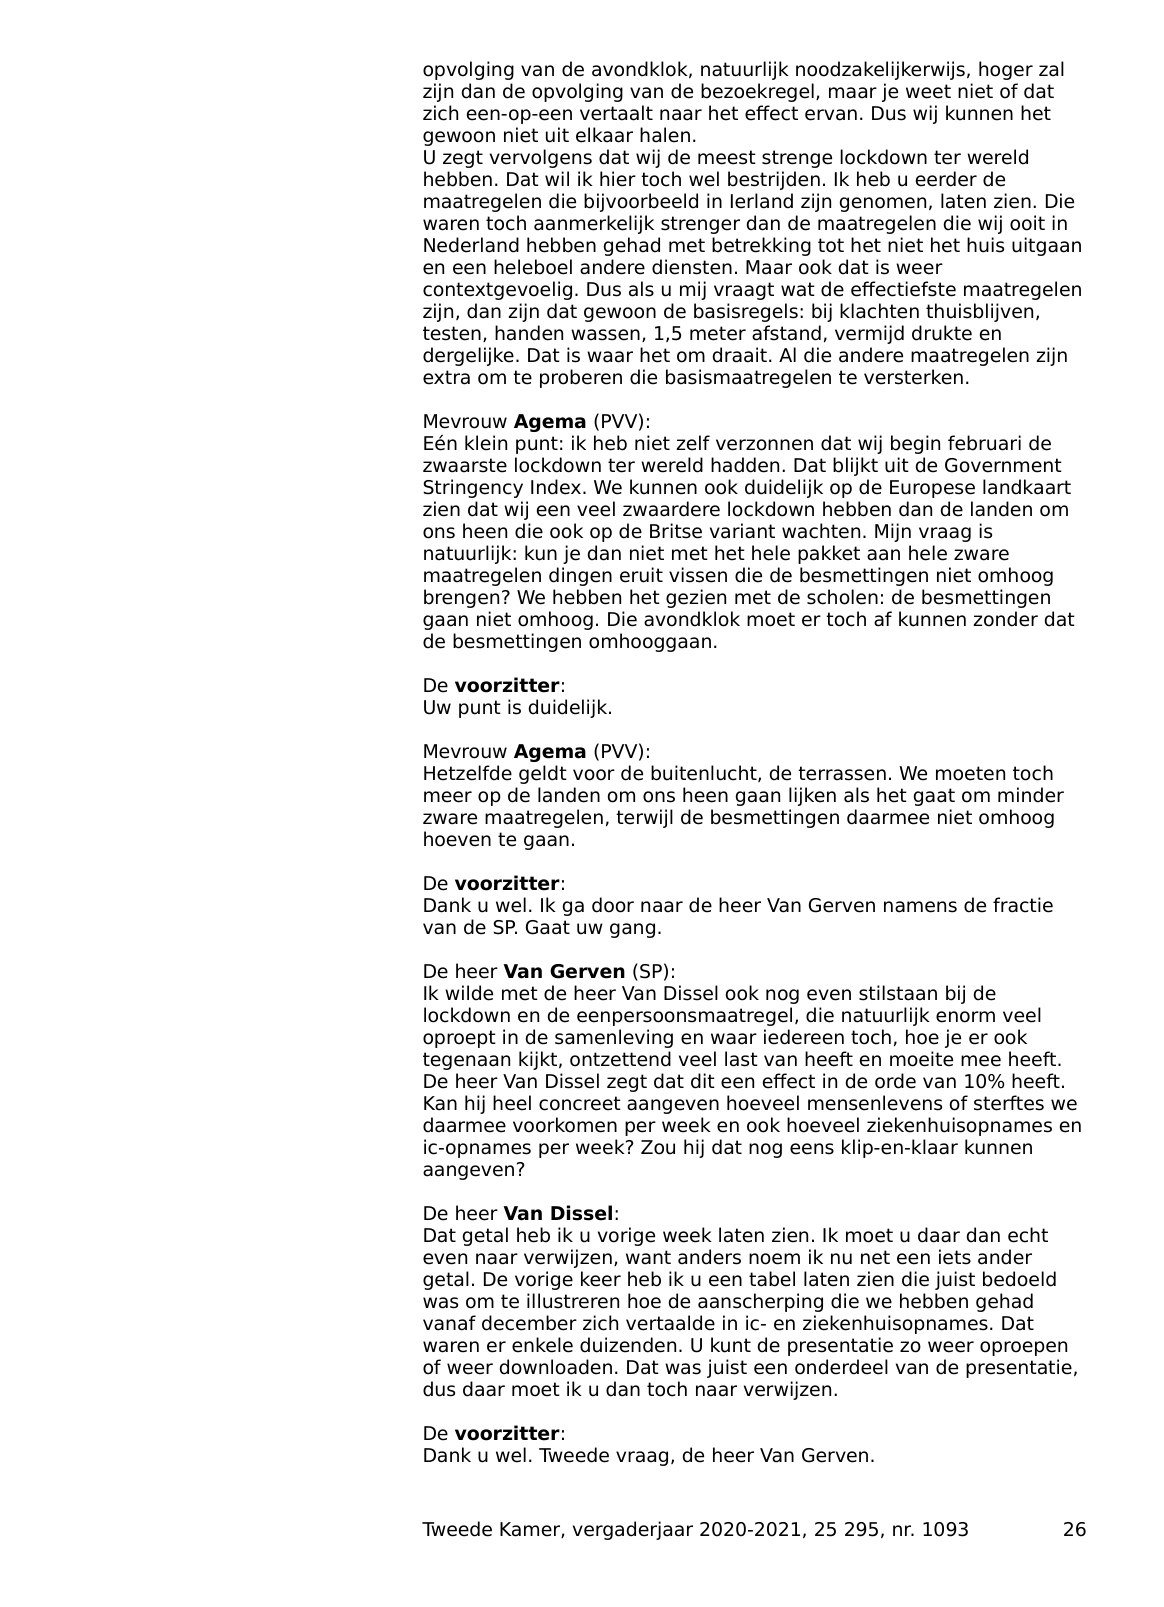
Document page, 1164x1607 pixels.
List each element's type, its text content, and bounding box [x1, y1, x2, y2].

text De heer Van Gerven (SP): [422, 961, 1087, 983]
text U zegt vervolgens dat wij de meest strenge lockdown ter wereld hebben. Dat wil ik hier toch wel bestrijden. Ik heb u eerder de maatregelen die bijvoorbeeld in Ierland zijn genomen, laten zien. Die waren toch aanmerkelijk strenger dan de maatregelen die wij ooit in Nederland hebben gehad met betrekking tot het niet het huis uitgaan en een heleboel andere diensten. Maar ook dat is weer contextgevoelig. Dus als u mij vraagt wat de effectiefste maatregelen zijn, dan zijn dat gewoon de basisregels: bij klachten thuisblijven, testen, handen wassen, 1,5 meter afstand, vermijd drukte en dergelijke. Dat is waar het om draait. Al die andere maatregelen zijn extra om te proberen die basismaatregelen te versterken. [422, 147, 1087, 389]
text De voorzitter: [422, 1423, 1087, 1445]
text Dat getal heb ik u vorige week laten zien. Ik moet u daar dan echt even naar verwijzen, want anders noem ik nu net een iets ander getal. De vorige keer heb ik u een tabel laten zien die juist bedoeld was om te illustreren hoe de aanscherping die we hebben gehad vanaf december zich vertaalde in ic- en ziekenhuisopnames. Dat waren er enkele duizenden. U kunt de presentatie zo weer oproepen of weer downloaden. Dat was juist een onderdeel van de presentatie, dus daar moet ik u dan toch naar verwijzen. [422, 1225, 1087, 1401]
text Mevrouw Agema (PVV): [422, 741, 1087, 763]
text Uw punt is duidelijk. [422, 697, 1087, 719]
text Eén klein punt: ik heb niet zelf verzonnen dat wij begin februari de zwaarste lockdown ter wereld hadden. Dat blijkt uit de Government Stringency Index. We kunnen ook duidelijk op de Europese landkaart zien dat wij een veel zwaardere lockdown hebben dan de landen om ons heen die ook op de Britse variant wachten. Mijn vraag is natuurlijk: kun je dan niet met het hele pakket aan hele zware maatregelen dingen eruit vissen die de besmettingen niet omhoog brengen? We hebben het gezien met de scholen: de besmettingen gaan niet omhoog. Die avondklok moet er toch af kunnen zonder dat de besmettingen omhooggaan. [422, 433, 1087, 653]
text Dank u wel. Tweede vraag, de heer Van Gerven. [422, 1445, 1087, 1467]
text Dank u wel. Ik ga door naar de heer Van Gerven namens de fractie van de SP. Gaat uw gang. [422, 895, 1087, 939]
text Ik wilde met de heer Van Dissel ook nog even stilstaan bij de lockdown en de eenpersoonsmaatregel, die natuurlijk enorm veel oproept in de samenleving en waar iedereen toch, hoe je er ook tegenaan kijkt, ontzettend veel last van heeft en moeite mee heeft. De heer Van Dissel zegt dat dit een effect in de orde van 10% heeft. Kan hij heel concreet aangeven hoeveel mensenlevens of sterftes we daarmee voorkomen per week en ook hoeveel ziekenhuisopnames en ic-opnames per week? Zou hij dat nog eens klip-en-klaar kunnen aangeven? [422, 983, 1087, 1181]
text opvolging van de avondklok, natuurlijk noodzakelijkerwijs, hoger zal zijn dan de opvolging van de bezoekregel, maar je weet niet of dat zich een-op-een vertaalt naar het effect ervan. Dus wij kunnen het gewoon niet uit elkaar halen. [422, 59, 1087, 147]
text De heer Van Dissel: [422, 1203, 1087, 1225]
text Mevrouw Agema (PVV): [422, 411, 1087, 433]
text De voorzitter: [422, 873, 1087, 895]
text Hetzelfde geldt voor de buitenlucht, de terrassen. We moeten toch meer op de landen om ons heen gaan lijken als het gaat om minder zware maatregelen, terwijl de besmettingen daarmee niet omhoog hoeven te gaan. [422, 763, 1087, 851]
text De voorzitter: [422, 675, 1087, 697]
